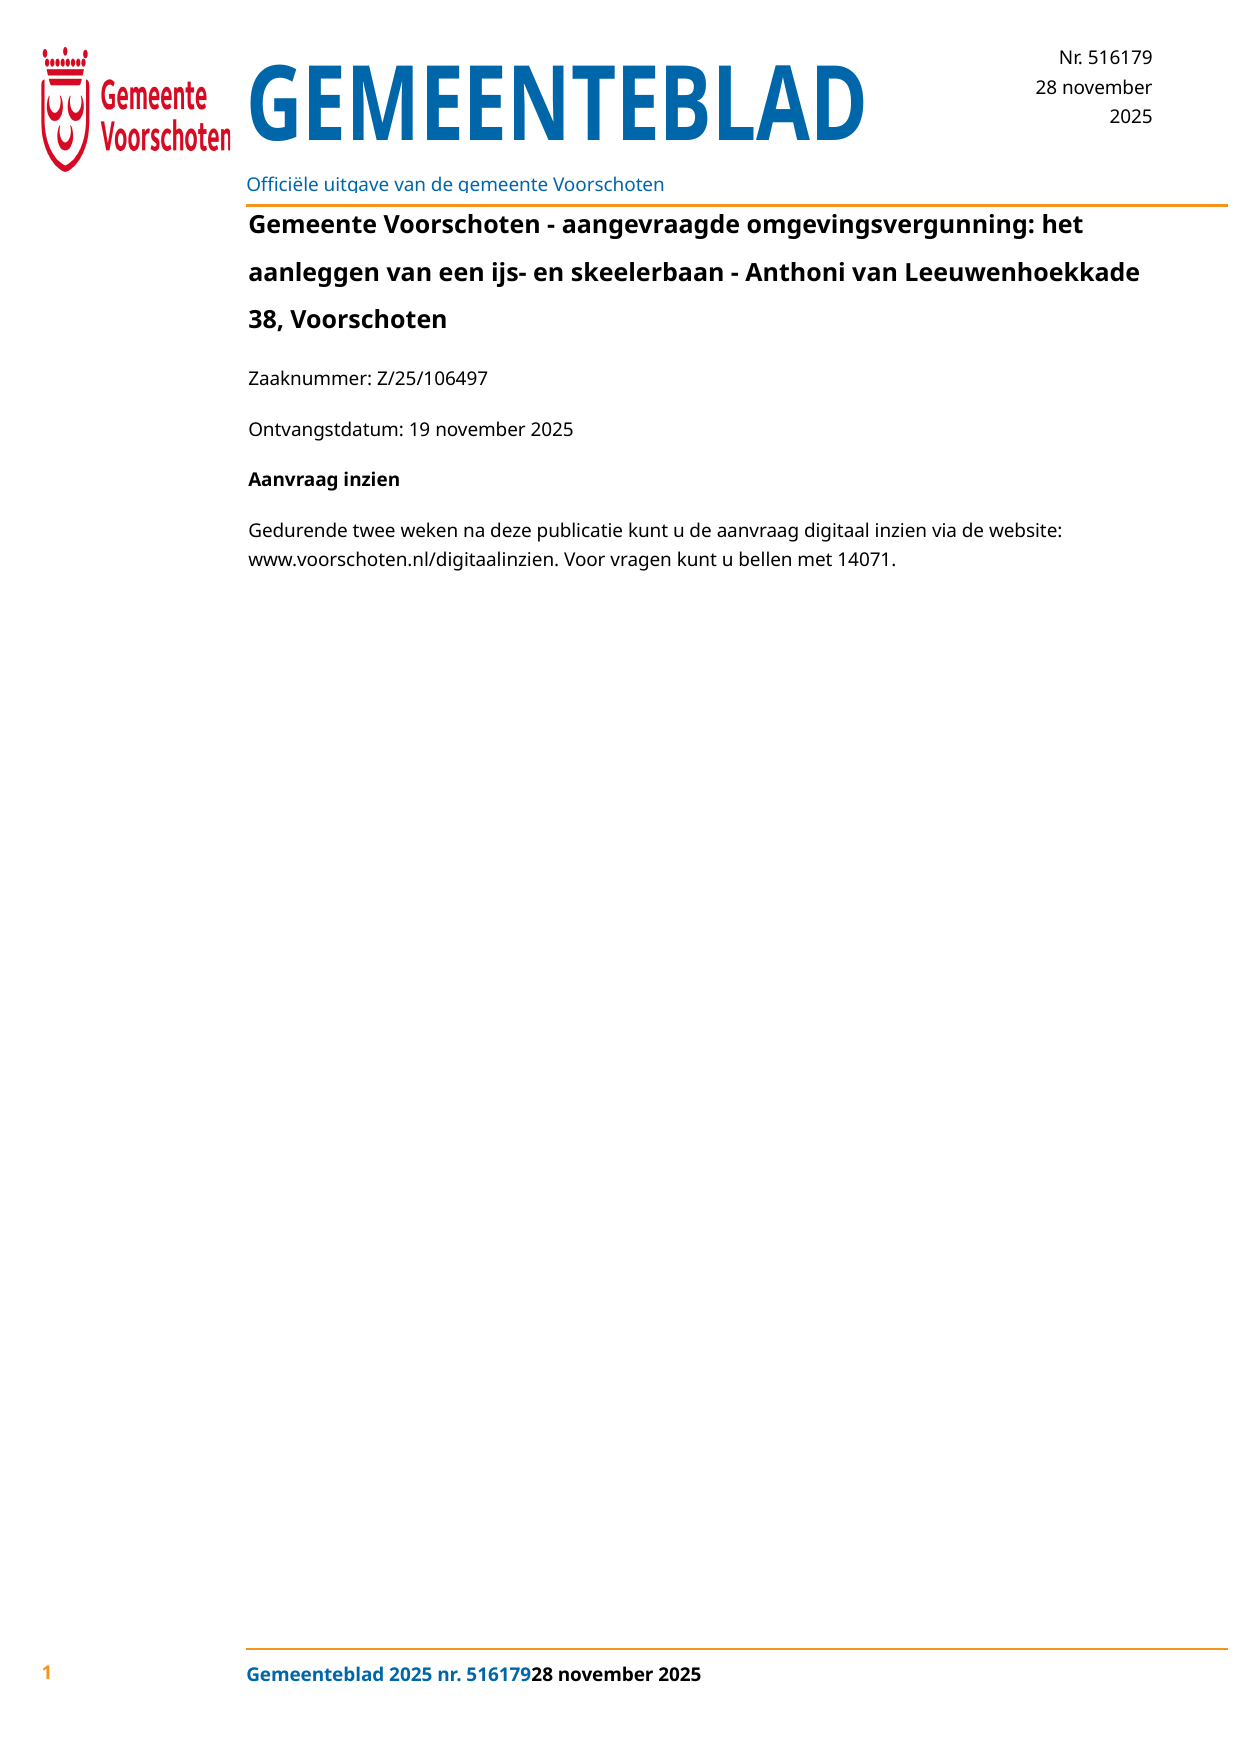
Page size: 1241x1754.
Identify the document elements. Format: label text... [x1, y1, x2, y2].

picture [41, 47, 231, 172]
text Gemeente Voorschoten - aangevraagde omgevingsvergunning: het aanleggen van een ijs- en skeelerbaan - Anthoni van Leeuwenhoekkade 38, Voorschoten [248, 207, 1152, 336]
text Zaaknummer: Z/25/106497 [248, 366, 1152, 391]
text Ontvangstdatum: 19 november 2025 [248, 416, 1152, 442]
text Aanvraag inzien [248, 466, 1152, 492]
text Gedurende twee weken na deze publicatie kunt u de aanvraag digitaal inzien via de website: www.voorschoten.nl/digitaalinzien. Voor vragen kunt u bellen met 14071. [248, 517, 1152, 572]
